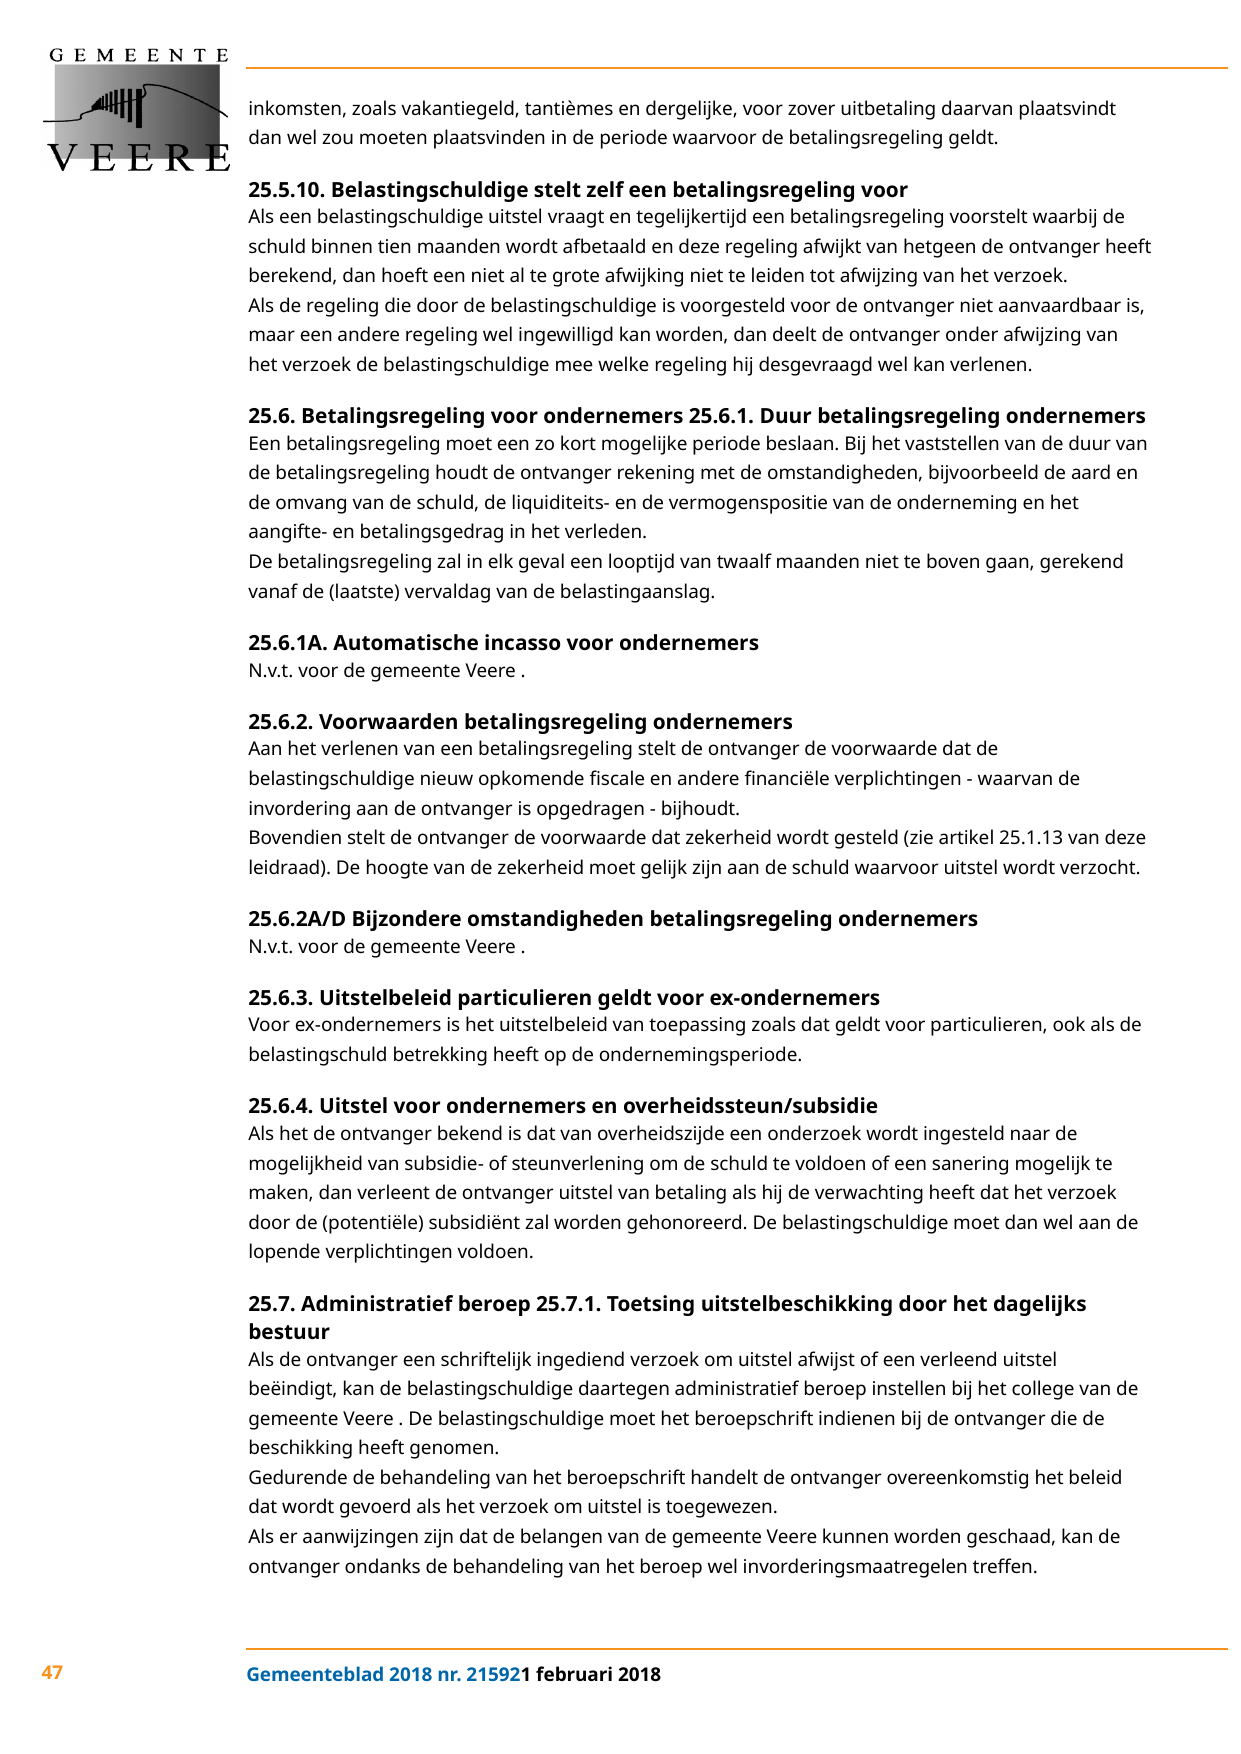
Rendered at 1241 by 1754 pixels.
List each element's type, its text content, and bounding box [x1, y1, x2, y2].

text 25.5.10. Belastingschuldige stelt zelf een betalingsregeling voor [248, 175, 1152, 203]
text Als de ontvanger een schriftelijk ingediend verzoek om uitstel afwijst of een verleend uitstel beëindigt, kan de belastingschuldige daartegen administratief beroep instellen bij het college van de gemeente Veere . De belastingschuldige moet het beroepschrift indienen bij de ontvanger die de beschikking heeft genomen. [248, 1346, 1152, 1460]
text N.v.t. voor de gemeente Veere . [248, 933, 1152, 958]
text De betalingsregeling zal in elk geval een looptijd van twaalf maanden niet te boven gaan, gerekend vanaf de (laatste) vervaldag van de belastingaanslag. [248, 548, 1152, 604]
text inkomsten, zoals vakantiegeld, tantièmes en dergelijke, voor zover uitbetaling daarvan plaatsvindt dan wel zou moeten plaatsvinden in de periode waarvoor de betalingsregeling geldt. [248, 95, 1152, 150]
text 25.6.2A/D Bijzondere omstandigheden betalingsregeling ondernemers [248, 904, 1152, 933]
text 25.6.4. Uitstel voor ondernemers en overheidssteun/subsidie [248, 1092, 1152, 1120]
text 25.6.3. Uitstelbeleid particulieren geldt voor ex-ondernemers [248, 983, 1152, 1012]
text Als er aanwijzingen zijn dat de belangen van de gemeente Veere kunnen worden geschaad, kan de ontvanger ondanks de behandeling van het beroep wel invorderingsmaatregelen treffen. [248, 1523, 1152, 1578]
text N.v.t. voor de gemeente Veere . [248, 657, 1152, 682]
text 25.6.1A. Automatische incasso voor ondernemers [248, 628, 1152, 657]
text 25.6. Betalingsregeling voor ondernemers 25.6.1. Duur betalingsregeling ondernemers [248, 402, 1152, 430]
text Aan het verlenen van een betalingsregeling stelt de ontvanger de voorwaarde dat de belastingschuldige nieuw opkomende fiscale en andere financiële verplichtingen - waarvan de invordering aan de ontvanger is opgedragen - bijhoudt. [248, 736, 1152, 821]
text 25.7. Administratief beroep 25.7.1. Toetsing uitstelbeschikking door het dagelijks bestuur [248, 1289, 1152, 1346]
text Voor ex-ondernemers is het uitstelbeleid van toepassing zoals dat geldt voor particulieren, ook als de belastingschuld betrekking heeft op de ondernemingsperiode. [248, 1012, 1152, 1067]
text Als de regeling die door de belastingschuldige is voorgesteld voor de ontvanger niet aanvaardbaar is, maar een andere regeling wel ingewilligd kan worden, dan deelt de ontvanger onder afwijzing van het verzoek de belastingschuldige mee welke regeling hij desgevraagd wel kan verlenen. [248, 292, 1152, 377]
text Gedurende de behandeling van het beroepschrift handelt de ontvanger overeenkomstig het beleid dat wordt gevoerd als het verzoek om uitstel is toegewezen. [248, 1464, 1152, 1519]
text Bovendien stelt de ontvanger de voorwaarde dat zekerheid wordt gesteld (zie artikel 25.1.13 van deze leidraad). De hoogte van de zekerheid moet gelijk zijn aan de schuld waarvoor uitstel wordt verzocht. [248, 824, 1152, 880]
picture [41, 47, 231, 172]
text Als een belastingschuldige uitstel vraagt en tegelijkertijd een betalingsregeling voorstelt waarbij de schuld binnen tien maanden wordt afbetaald en deze regeling afwijkt van hetgeen de ontvanger heeft berekend, dan hoeft een niet al te grote afwijking niet te leiden tot afwijzing van het verzoek. [248, 203, 1152, 288]
text Als het de ontvanger bekend is dat van overheidszijde een onderzoek wordt ingesteld naar de mogelijkheid van subsidie- of steunverlening om de schuld te voldoen of een sanering mogelijk te maken, dan verleent de ontvanger uitstel van betaling als hij de verwachting heeft dat het verzoek door de (potentiële) subsidiënt zal worden gehonoreerd. De belastingschuldige moet dan wel aan de lopende verplichtingen voldoen. [248, 1120, 1152, 1264]
text 25.6.2. Voorwaarden betalingsregeling ondernemers [248, 707, 1152, 736]
text Een betalingsregeling moet een zo kort mogelijke periode beslaan. Bij het vaststellen van de duur van de betalingsregeling houdt de ontvanger rekening met de omstandigheden, bijvoorbeeld de aard en de omvang van de schuld, de liquiditeits- en de vermogenspositie van de onderneming en het aangifte- en betalingsgedrag in het verleden. [248, 430, 1152, 544]
